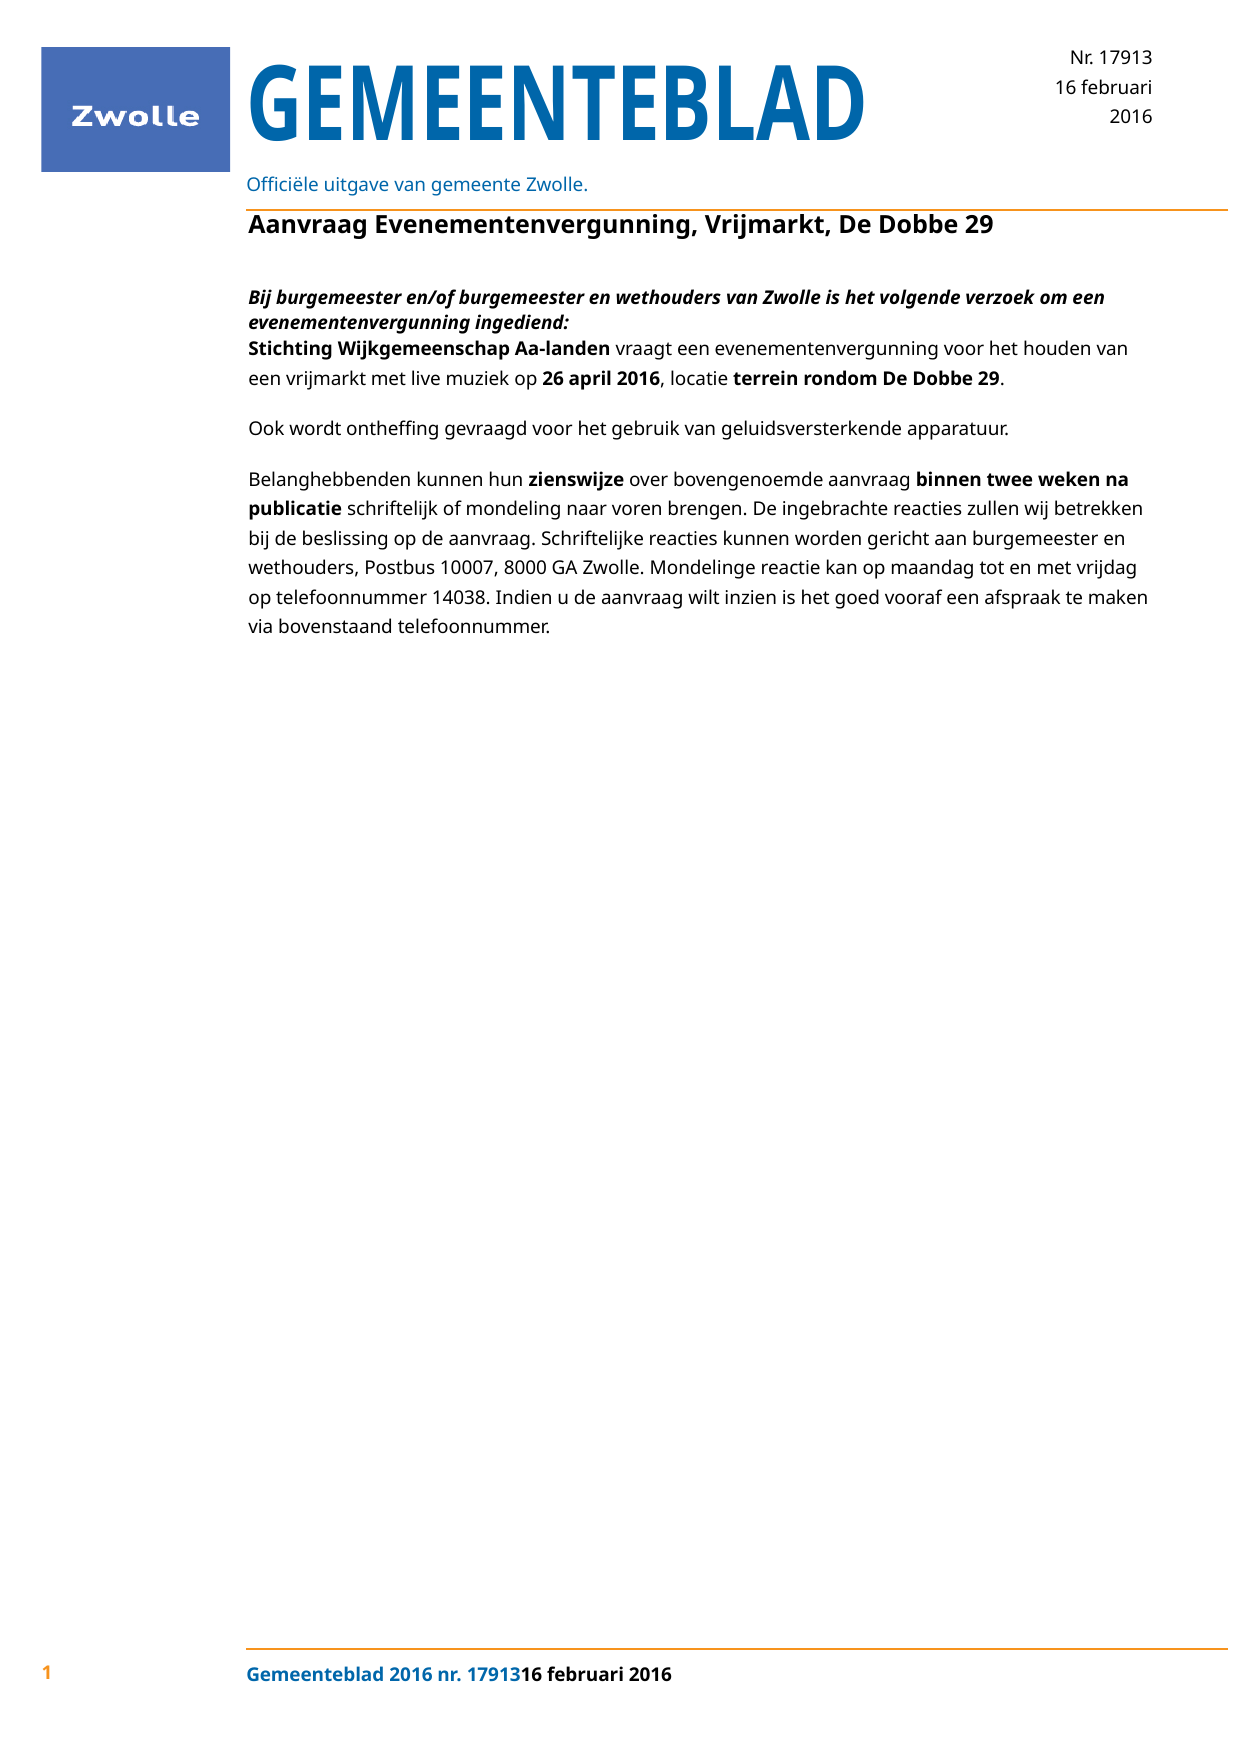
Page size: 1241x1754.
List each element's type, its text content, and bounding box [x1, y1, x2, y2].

picture [41, 47, 231, 172]
text Ook wordt ontheffing gevraagd voor het gebruik van geluidsversterkende apparatuur. [248, 415, 1152, 441]
text Aanvraag Evenementenvergunning, Vrijmarkt, De Dobbe 29 [248, 211, 1152, 241]
text Bij burgemeester en/of burgemeester en wethouders van Zwolle is het volgende verzoek om een evenementenvergunning ingediend: [248, 284, 1152, 335]
text Belanghebbenden kunnen hun zienswijze over bovengenoemde aanvraag binnen twee weken na publicatie schriftelijk of mondeling naar voren brengen. De ingebrachte reacties zullen wij betrekken bij de beslissing op de aanvraag. Schriftelijke reacties kunnen worden gericht aan burgemeester en wethouders, Postbus 10007, 8000 GA Zwolle. Mondelinge reactie kan op maandag tot en met vrijdag op telefoonnummer 14038. Indien u de aanvraag wilt inzien is het goed vooraf een afspraak te maken via bovenstaand telefoonnummer. [248, 466, 1152, 639]
text Stichting Wijkgemeenschap Aa-landen vraagt een evenementenvergunning voor het houden van een vrijmarkt met live muziek op 26 april 2016, locatie terrein rondom De Dobbe 29. [248, 335, 1152, 391]
